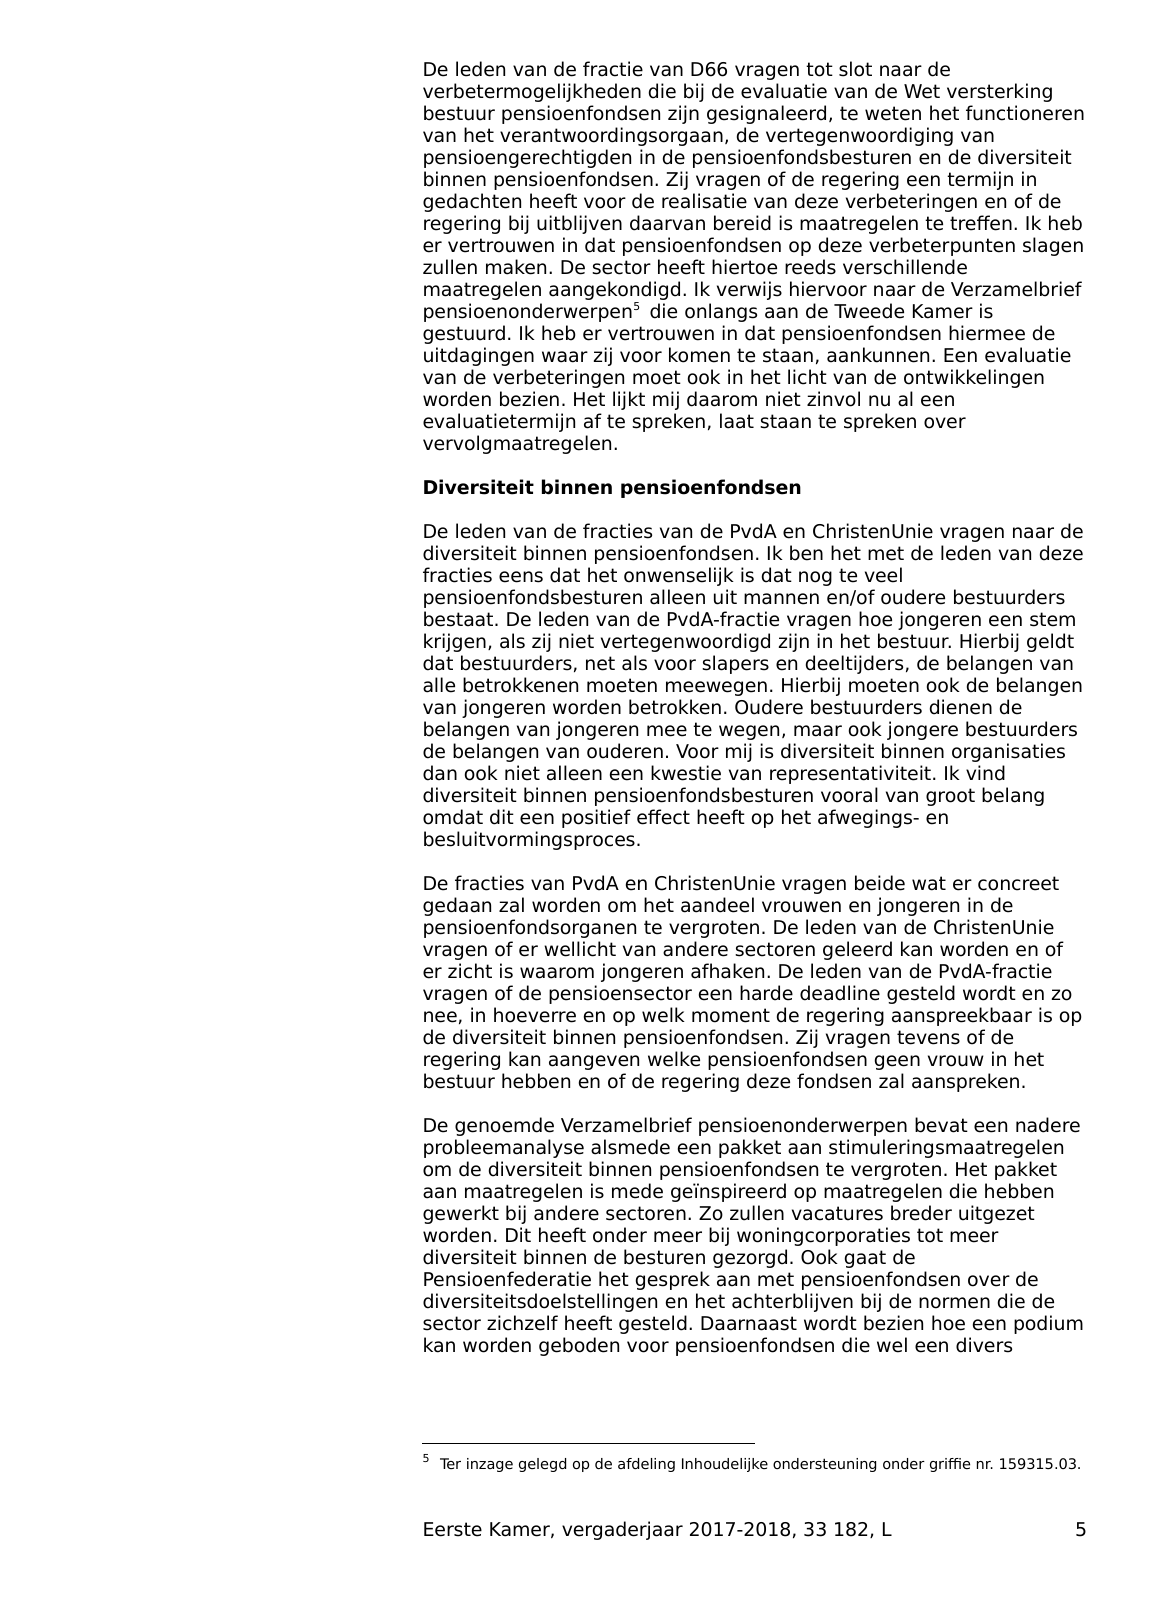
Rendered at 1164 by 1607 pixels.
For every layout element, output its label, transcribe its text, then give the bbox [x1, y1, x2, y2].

text Ter inzage gelegd op de afdeling Inhoudelijke ondersteuning onder griffie nr. 159315.03. [422, 1452, 1087, 1474]
subtitle Diversiteit binnen pensioenfondsen [422, 477, 1087, 499]
text De genoemde Verzamelbrief pensioenonderwerpen bevat een nadere probleemanalyse alsmede een pakket aan stimuleringsmaatregelen om de diversiteit binnen pensioenfondsen te vergroten. Het pakket aan maatregelen is mede geïnspireerd op maatregelen die hebben gewerkt bij andere sectoren. Zo zullen vacatures breder uitgezet worden. Dit heeft onder meer bij woningcorporaties tot meer diversiteit binnen de besturen gezorgd. Ook gaat de Pensioenfederatie het gesprek aan met pensioenfondsen over de diversiteitsdoelstellingen en het achterblijven bij de normen die de sector zichzelf heeft gesteld. Daarnaast wordt bezien hoe een podium kan worden geboden voor pensioenfondsen die wel een divers [422, 1115, 1087, 1357]
text De leden van de fractie van D66 vragen tot slot naar de verbetermogelijkheden die bij de evaluatie van de Wet versterking bestuur pensioenfondsen zijn gesignaleerd, te weten het functioneren van het verantwoordingsorgaan, de vertegenwoordiging van pensioengerechtigden in de pensioenfondsbesturen en de diversiteit binnen pensioenfondsen. Zij vragen of de regering een termijn in gedachten heeft voor de realisatie van deze verbeteringen en of de regering bij uitblijven daarvan bereid is maatregelen te treffen. Ik heb er vertrouwen in dat pensioenfondsen op deze verbeterpunten slagen zullen maken. De sector heeft hiertoe reeds verschillende maatregelen aangekondigd. Ik verwijs hiervoor naar de Verzamelbrief pensioenonderwerpen die onlangs aan de Tweede Kamer is gestuurd. Ik heb er vertrouwen in dat pensioenfondsen hiermee de uitdagingen waar zij voor komen te staan, aankunnen. Een evaluatie van de verbeteringen moet ook in het licht van de ontwikkelingen worden bezien. Het lijkt mij daarom niet zinvol nu al een evaluatietermijn af te spreken, laat staan te spreken over vervolgmaatregelen. [422, 59, 1087, 455]
text De leden van de fracties van de PvdA en ChristenUnie vragen naar de diversiteit binnen pensioenfondsen. Ik ben het met de leden van deze fracties eens dat het onwenselijk is dat nog te veel pensioenfondsbesturen alleen uit mannen en/of oudere bestuurders bestaat. De leden van de PvdA-fractie vragen hoe jongeren een stem krijgen, als zij niet vertegenwoordigd zijn in het bestuur. Hierbij geldt dat bestuurders, net als voor slapers en deeltijders, de belangen van alle betrokkenen moeten meewegen. Hierbij moeten ook de belangen van jongeren worden betrokken. Oudere bestuurders dienen de belangen van jongeren mee te wegen, maar ook jongere bestuurders de belangen van ouderen. Voor mij is diversiteit binnen organisaties dan ook niet alleen een kwestie van representativiteit. Ik vind diversiteit binnen pensioenfondsbesturen vooral van groot belang omdat dit een positief effect heeft op het afwegings- en besluitvormingsproces. [422, 521, 1087, 851]
text De fracties van PvdA en ChristenUnie vragen beide wat er concreet gedaan zal worden om het aandeel vrouwen en jongeren in de pensioenfondsorganen te vergroten. De leden van de ChristenUnie vragen of er wellicht van andere sectoren geleerd kan worden en of er zicht is waarom jongeren afhaken. De leden van de PvdA-fractie vragen of de pensioensector een harde deadline gesteld wordt en zo nee, in hoeverre en op welk moment de regering aanspreekbaar is op de diversiteit binnen pensioenfondsen. Zij vragen tevens of de regering kan aangeven welke pensioenfondsen geen vrouw in het bestuur hebben en of de regering deze fondsen zal aanspreken. [422, 873, 1087, 1093]
